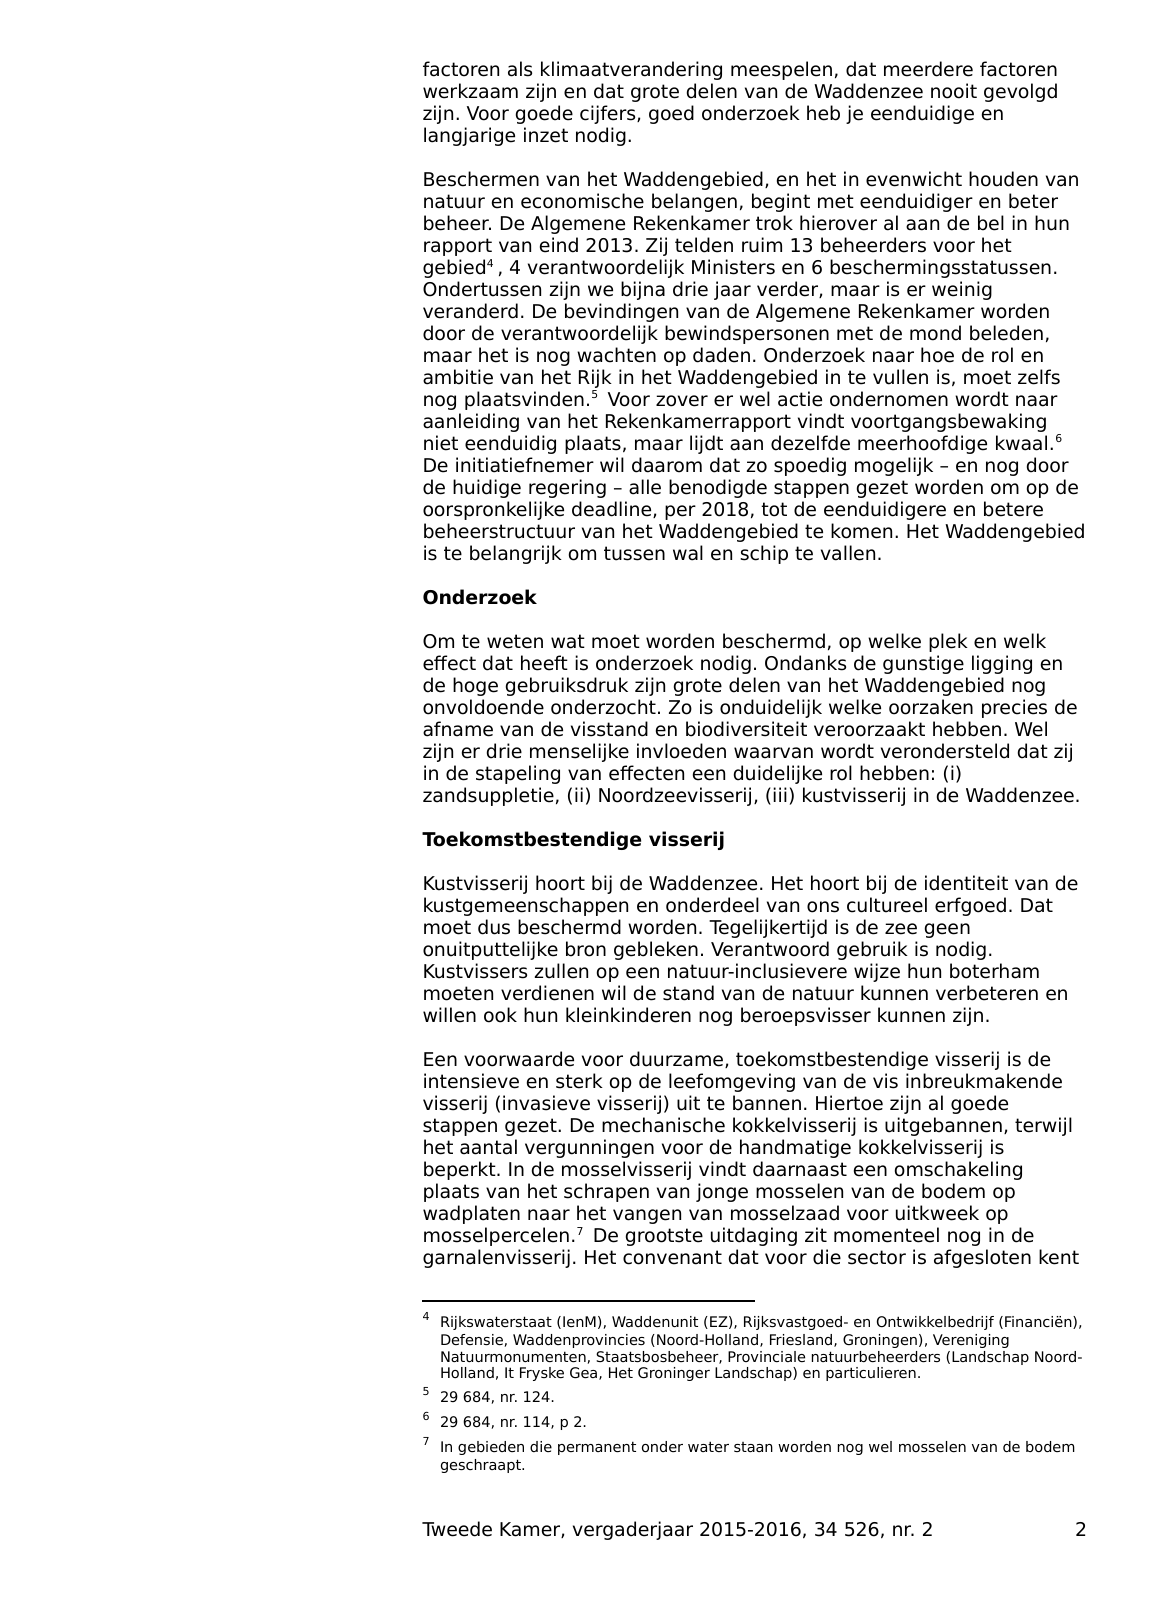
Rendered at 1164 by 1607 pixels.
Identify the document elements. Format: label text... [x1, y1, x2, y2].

text 29 684, nr. 124. [422, 1385, 1087, 1407]
text Beschermen van het Waddengebied, en het in evenwicht houden van natuur en economische belangen, begint met eenduidiger en beter beheer. De Algemene Rekenkamer trok hierover al aan de bel in hun rapport van eind 2013. Zij telden ruim 13 beheerders voor het gebied, 4 verantwoordelijk Ministers en 6 beschermingsstatussen. Ondertussen zijn we bijna drie jaar verder, maar is er weinig veranderd. De bevindingen van de Algemene Rekenkamer worden door de verantwoordelijk bewindspersonen met de mond beleden, maar het is nog wachten op daden. Onderzoek naar hoe de rol en ambitie van het Rijk in het Waddengebied in te vullen is, moet zelfs nog plaatsvinden. Voor zover er wel actie ondernomen wordt naar aanleiding van het Rekenkamerrapport vindt voortgangsbewaking niet eenduidig plaats, maar lijdt aan dezelfde meerhoofdige kwaal. De initiatiefnemer wil daarom dat zo spoedig mogelijk – en nog door de huidige regering – alle benodigde stappen gezet worden om op de oorspronkelijke deadline, per 2018, tot de eenduidigere en betere beheerstructuur van het Waddengebied te komen. Het Waddengebied is te belangrijk om tussen wal en schip te vallen. [422, 169, 1087, 565]
text Rijkswaterstaat (IenM), Waddenunit (EZ), Rijksvastgoed- en Ontwikkelbedrijf (Financiën), Defensie, Waddenprovincies (Noord-Holland, Friesland, Groningen), Vereniging Natuurmonumenten, Staatsbosbeheer, Provinciale natuurbeheerders (Landschap Noord-Holland, It Fryske Gea, Het Groninger Landschap) en particulieren. [422, 1310, 1087, 1382]
text Om te weten wat moet worden beschermd, op welke plek en welk effect dat heeft is onderzoek nodig. Ondanks de gunstige ligging en de hoge gebruiksdruk zijn grote delen van het Waddengebied nog onvoldoende onderzocht. Zo is onduidelijk welke oorzaken precies de afname van de visstand en biodiversiteit veroorzaakt hebben. Wel zijn er drie menselijke invloeden waarvan wordt verondersteld dat zij in de stapeling van effecten een duidelijke rol hebben: (i) zandsuppletie, (ii) Noordzeevisserij, (iii) kustvisserij in de Waddenzee. [422, 631, 1087, 807]
text Kustvisserij hoort bij de Waddenzee. Het hoort bij de identiteit van de kustgemeenschappen en onderdeel van ons cultureel erfgoed. Dat moet dus beschermd worden. Tegelijkertijd is de zee geen onuitputtelijke bron gebleken. Verantwoord gebruik is nodig. Kustvissers zullen op een natuur-inclusievere wijze hun boterham moeten verdienen wil de stand van de natuur kunnen verbeteren en willen ook hun kleinkinderen nog beroepsvisser kunnen zijn. [422, 873, 1087, 1027]
text In gebieden die permanent onder water staan worden nog wel mosselen van de bodem geschraapt. [422, 1435, 1087, 1474]
subtitle Onderzoek [422, 587, 1087, 609]
text Een voorwaarde voor duurzame, toekomstbestendige visserij is de intensieve en sterk op de leefomgeving van de vis inbreukmakende visserij (invasieve visserij) uit te bannen. Hiertoe zijn al goede stappen gezet. De mechanische kokkelvisserij is uitgebannen, terwijl het aantal vergunningen voor de handmatige kokkelvisserij is beperkt. In de mosselvisserij vindt daarnaast een omschakeling plaats van het schrapen van jonge mosselen van de bodem op wadplaten naar het vangen van mosselzaad voor uitkweek op mosselpercelen. De grootste uitdaging zit momenteel nog in de garnalenvisserij. Het convenant dat voor die sector is afgesloten kent [422, 1049, 1087, 1269]
text 29 684, nr. 114, p 2. [422, 1410, 1087, 1432]
subtitle Toekomstbestendige visserij [422, 829, 1087, 851]
text factoren als klimaatverandering meespelen, dat meerdere factoren werkzaam zijn en dat grote delen van de Waddenzee nooit gevolgd zijn. Voor goede cijfers, goed onderzoek heb je eenduidige en langjarige inzet nodig. [422, 59, 1087, 147]
